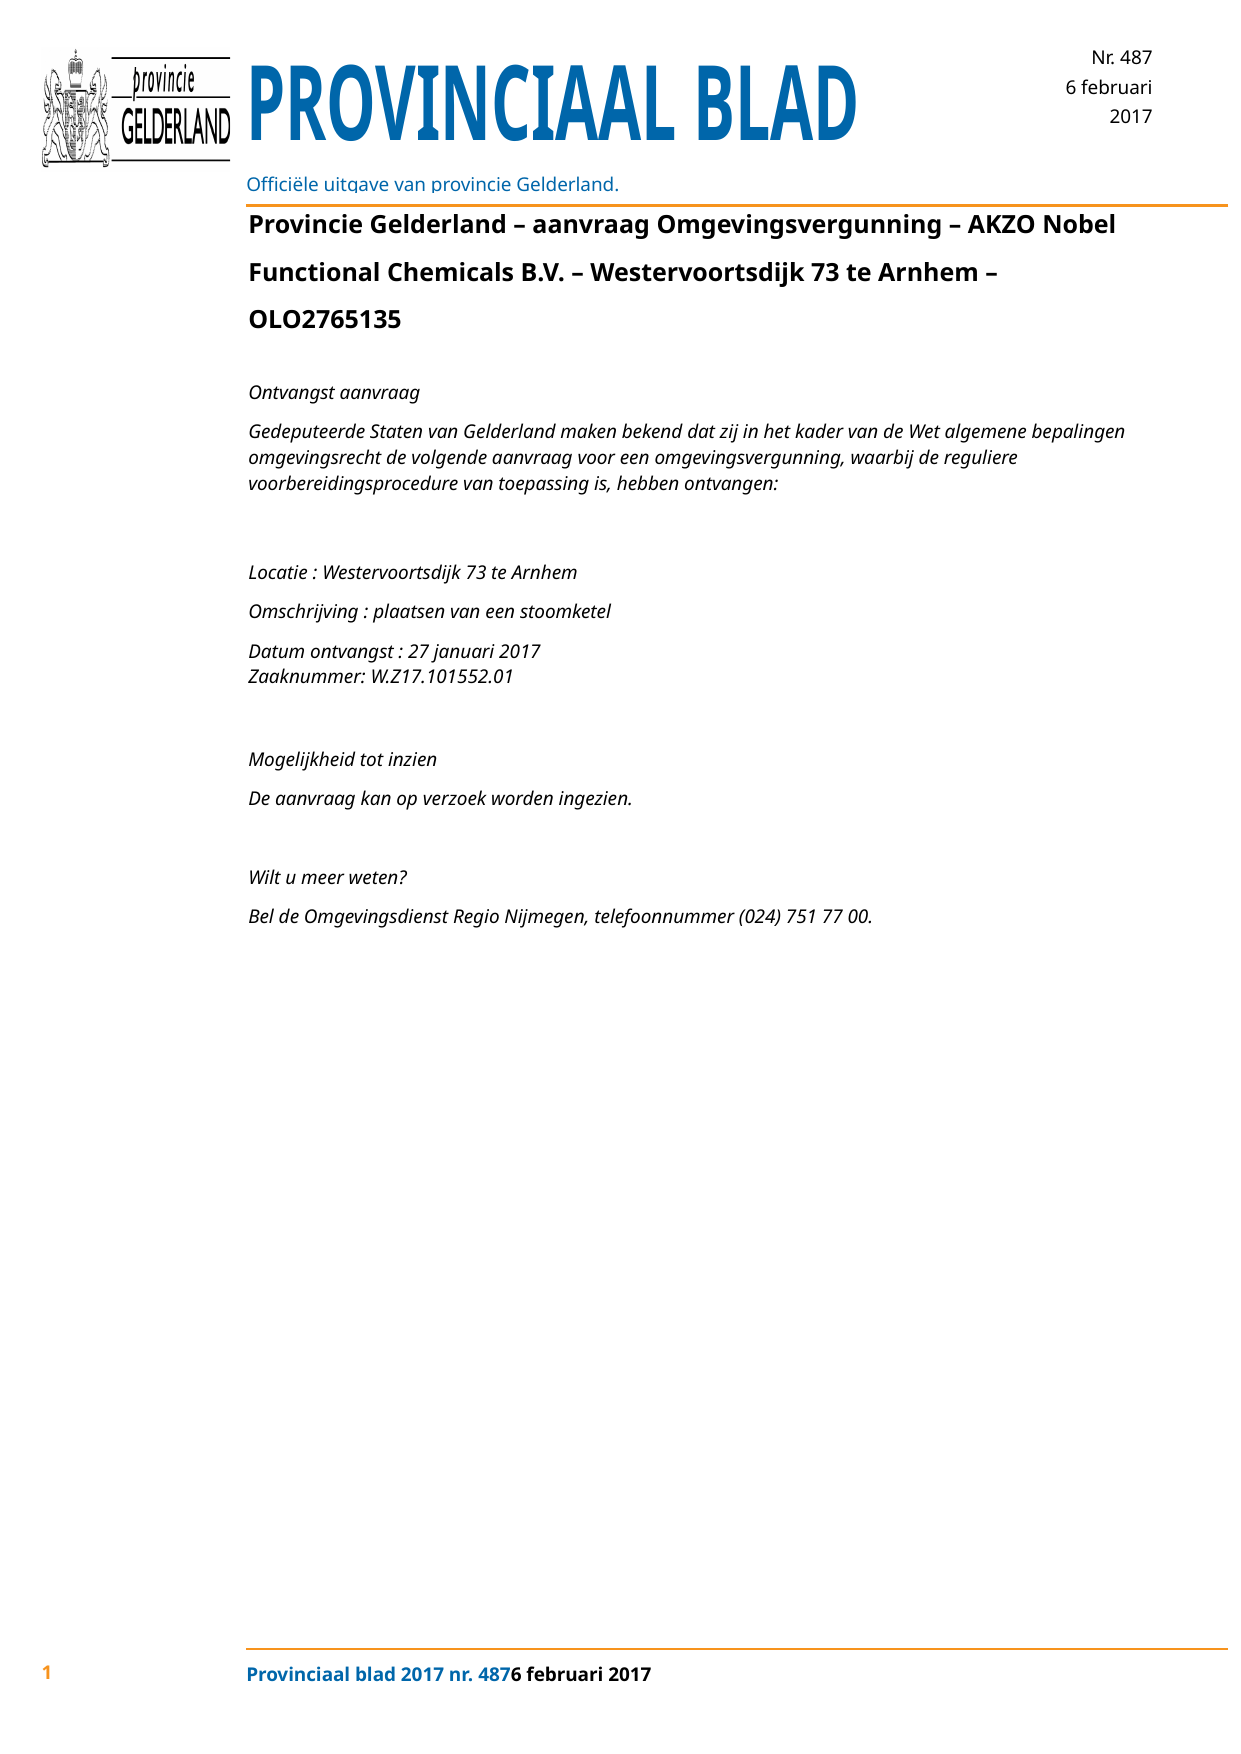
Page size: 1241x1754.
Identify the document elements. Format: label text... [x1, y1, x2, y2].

text Bel de Omgevingsdienst Regio Nijmegen, telefoonnummer (024) 751 77 00. [248, 903, 1152, 929]
text Gedeputeerde Staten van Gelderland maken bekend dat zij in het kader van de Wet algemene bepalingen omgevingsrecht de volgende aanvraag voor een omgevingsvergunning, waarbij de reguliere voorbereidingsprocedure van toepassing is, hebben ontvangen: [248, 418, 1152, 496]
text Ontvangst aanvraag [248, 379, 1152, 405]
text De aanvraag kan op verzoek worden ingezien. [248, 785, 1152, 811]
text Omschrijving : plaatsen van een stoomketel [248, 599, 1152, 624]
picture [41, 47, 231, 172]
text Wilt u meer weten? [248, 864, 1152, 890]
text Mogelijkheid tot inzien [248, 746, 1152, 772]
text Datum ontvangst : 27 januari 2017 [248, 638, 1152, 664]
text Locatie : Westervoortsdijk 73 te Arnhem [248, 559, 1152, 585]
text Zaaknummer: W.Z17.101552.01 [248, 664, 1152, 689]
text Provincie Gelderland – aanvraag Omgevingsvergunning – AKZO Nobel Functional Chemicals B.V. – Westervoortsdijk 73 te Arnhem – OLO2765135 [248, 207, 1152, 336]
